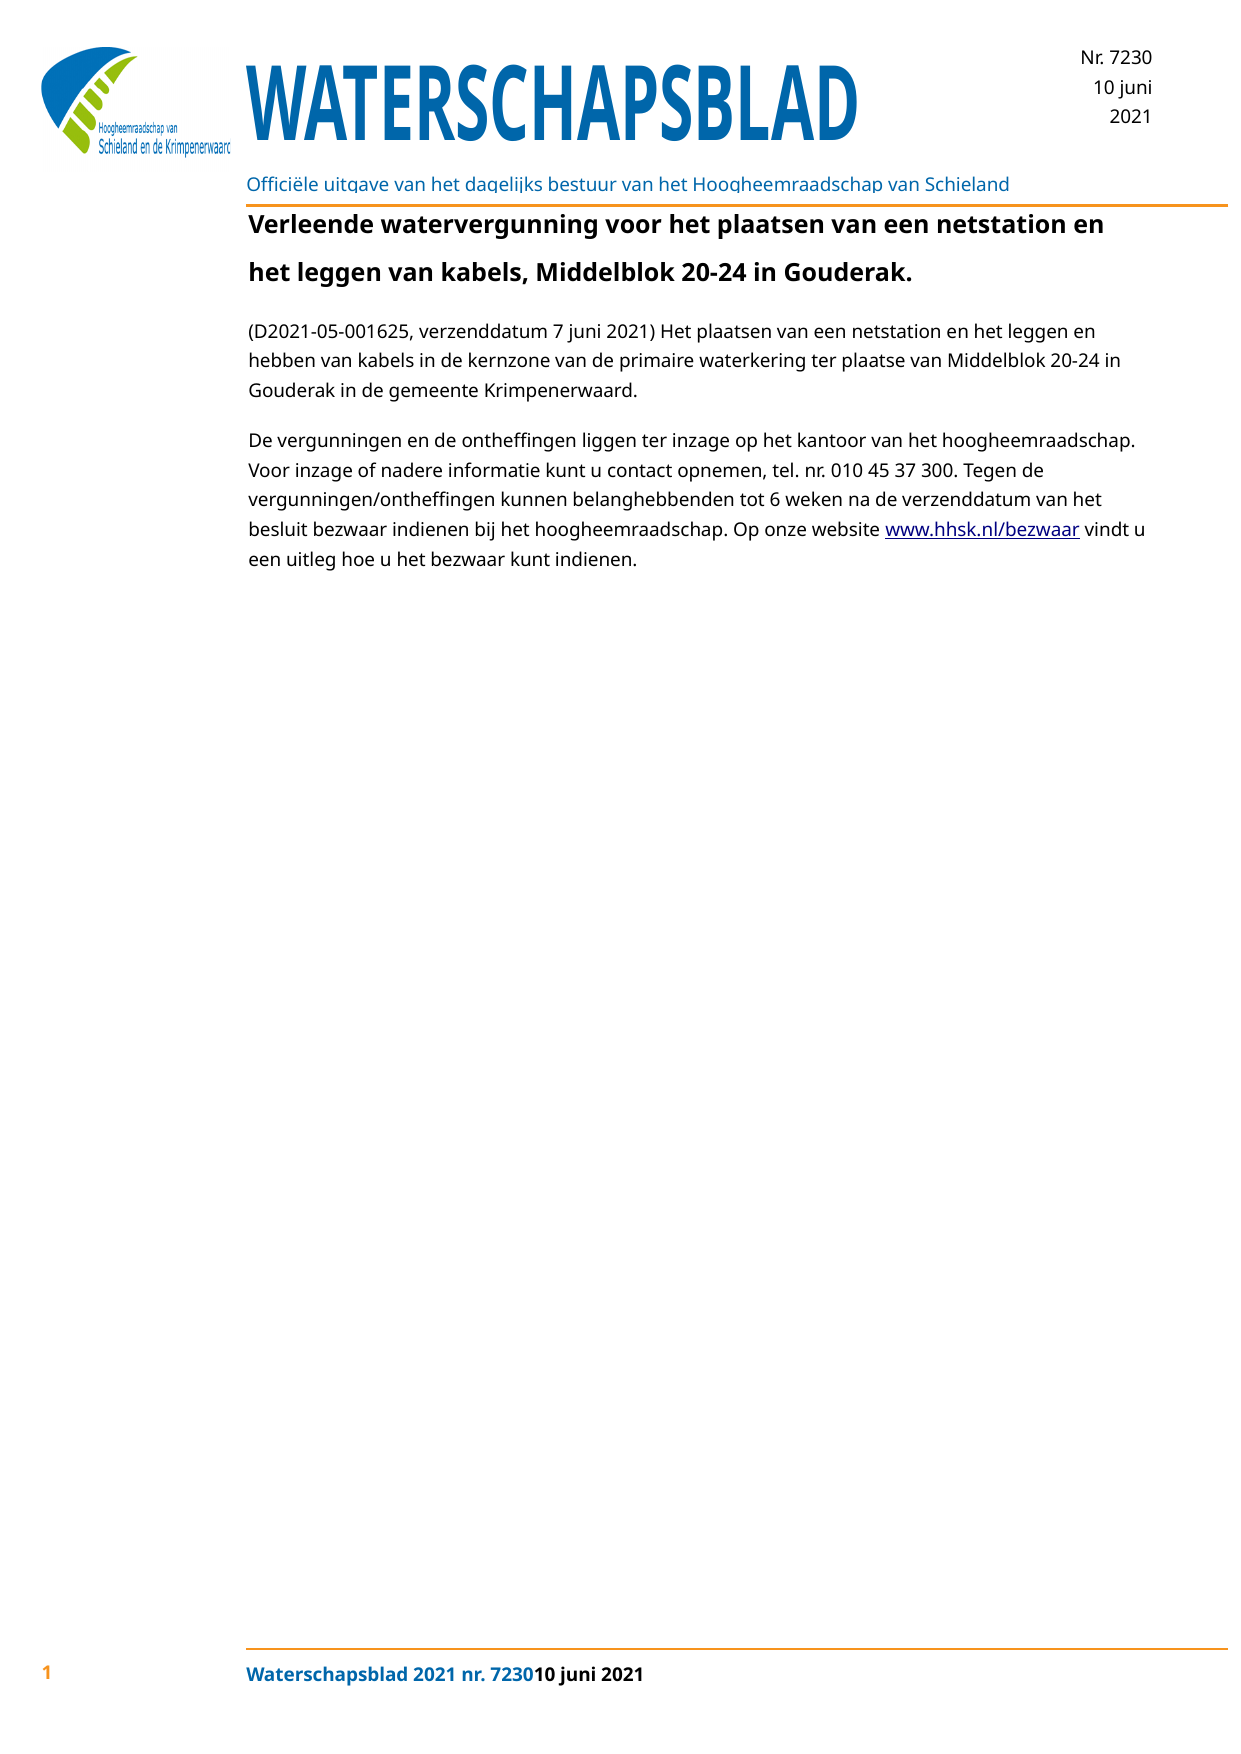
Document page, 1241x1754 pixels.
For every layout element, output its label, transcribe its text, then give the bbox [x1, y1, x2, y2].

text De vergunningen en de ontheffingen liggen ter inzage op het kantoor van het hoogheemraadschap. Voor inzage of nadere informatie kunt u contact opnemen, tel. nr. 010 45 37 300. Tegen de vergunningen/ontheffingen kunnen belanghebbenden tot 6 weken na de verzenddatum van het besluit bezwaar indienen bij het hoogheemraadschap. Op onze website www.hhsk.nl/bezwaar vindt u een uitleg hoe u het bezwaar kunt indienen. [248, 427, 1152, 572]
text Verleende watervergunning voor het plaatsen van een netstation en het leggen van kabels, Middelblok 20-24 in Gouderak. [248, 207, 1152, 288]
text (D2021-05-001625, verzenddatum 7 juni 2021) Het plaatsen van een netstation en het leggen en hebben van kabels in de kernzone van de primaire waterkering ter plaatse van Middelblok 20-24 in Gouderak in de gemeente Krimpenerwaard. [248, 318, 1152, 403]
picture [41, 47, 231, 172]
